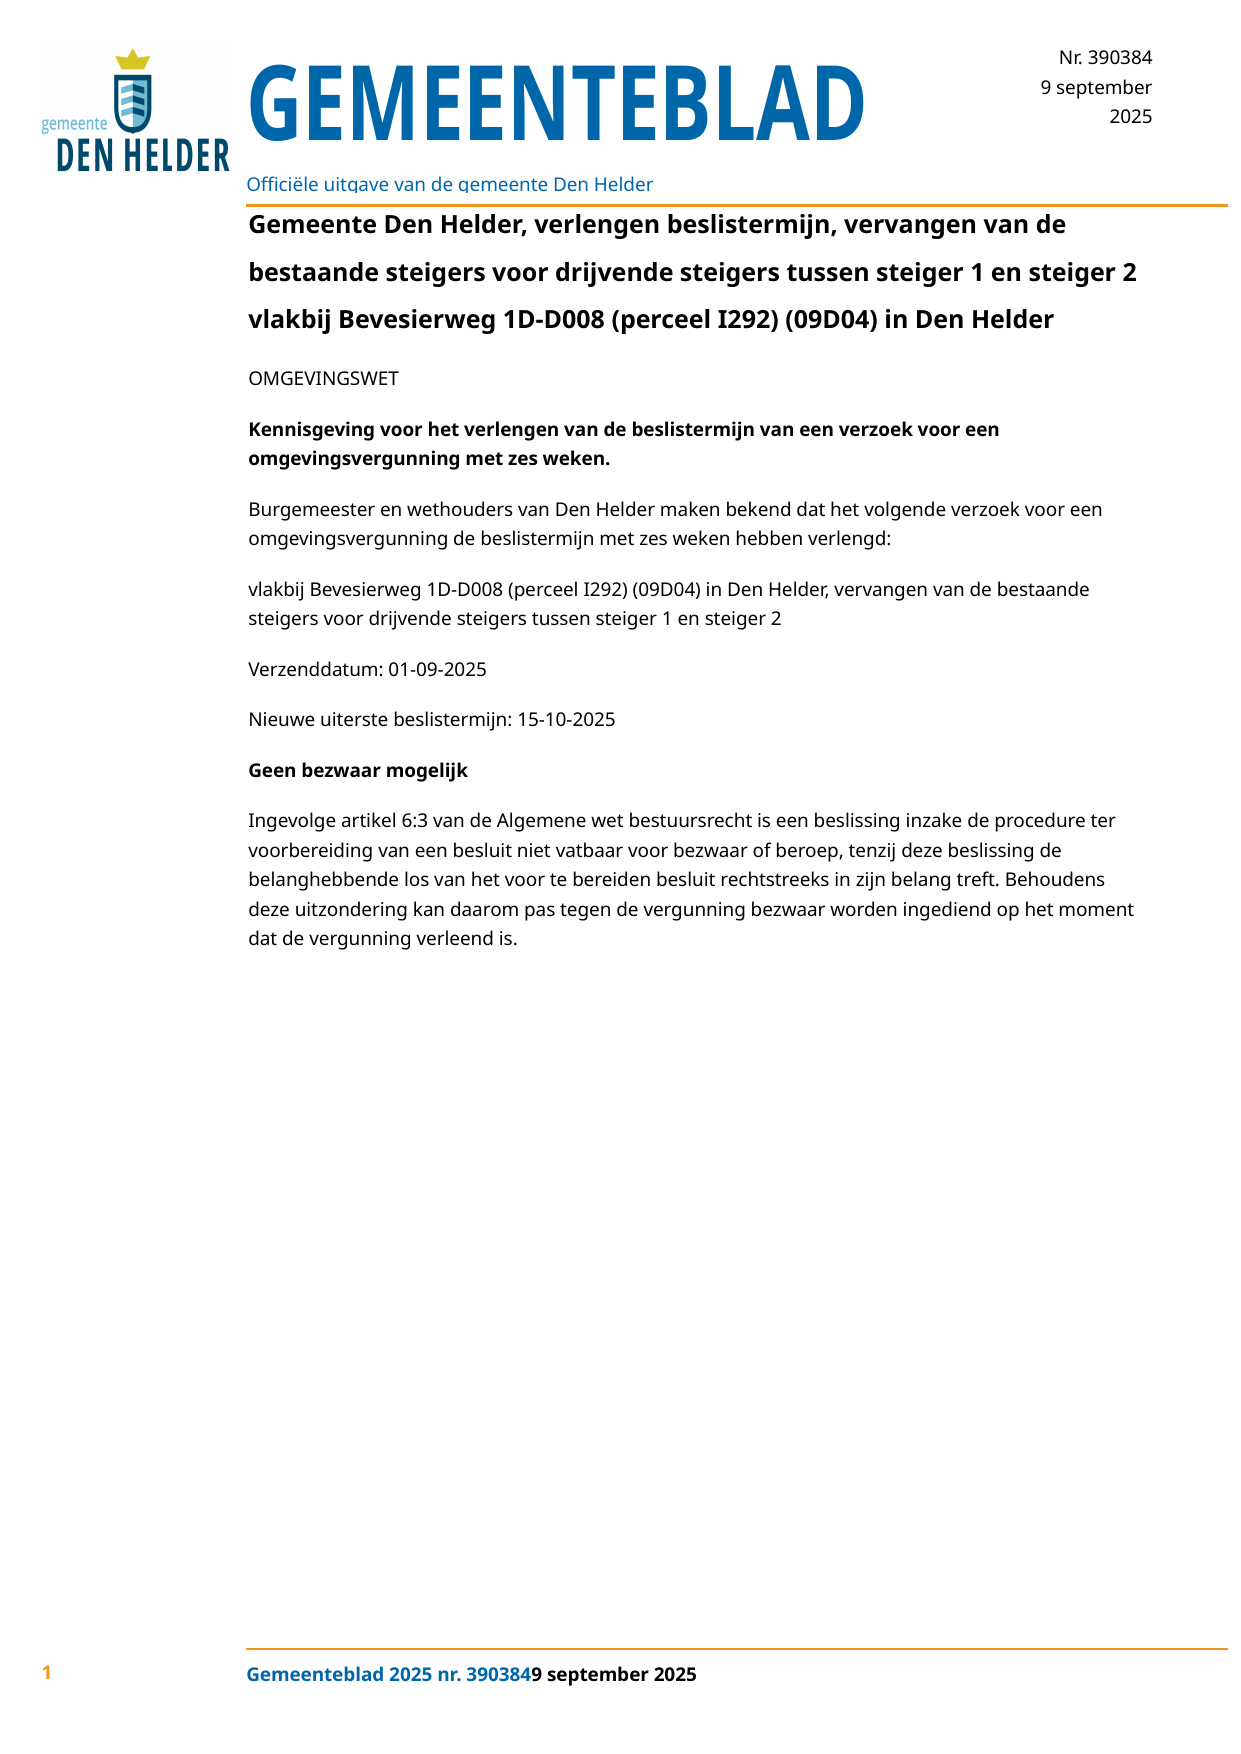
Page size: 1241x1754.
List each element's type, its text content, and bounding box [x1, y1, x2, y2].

picture [182, 144, 187, 165]
picture [220, 160, 224, 172]
picture [100, 154, 106, 172]
text vlakbij Bevesierweg 1D-D008 (perceel I292) (09D04) in Den Helder, vervangen van de bestaande steigers voor drijvende steigers tussen steiger 1 en steiger 2 [248, 576, 1152, 631]
picture [63, 144, 68, 165]
text Verzenddatum: 01-09-2025 [248, 656, 1152, 682]
text Gemeente Den Helder, verlengen beslistermijn, vervangen van de bestaande steigers voor drijvende steigers tussen steiger 1 en steiger 2 vlakbij Bevesierweg 1D-D008 (perceel I292) (09D04) in Den Helder [248, 207, 1152, 336]
picture [41, 47, 231, 172]
text Nieuwe uiterste beslistermijn: 15-10-2025 [248, 706, 1152, 732]
picture [130, 157, 135, 172]
text OMGEVINGSWET [248, 366, 1152, 391]
text Kennisgeving voor het verlengen van de beslistermijn van een verzoek voor een omgevingsvergunning met zes weken. [248, 416, 1152, 471]
text Geen bezwaar mogelijk [248, 757, 1152, 782]
text Ingevolge artikel 6:3 van de Algemene wet bestuursrecht is een beslissing inzake de procedure ter voorbereiding van een besluit niet vatbaar voor bezwaar of beroep, tenzij deze beslissing de belanghebbende los van het voor te bereiden besluit rechtstreeks in zijn belang treft. Behoudens deze uitzondering kan daarom pas tegen de vergunning bezwaar worden ingediend op het moment dat de vergunning verleend is. [248, 807, 1152, 951]
text Burgemeester en wethouders van Den Helder maken bekend dat het volgende verzoek voor een omgevingsvergunning de beslistermijn met zes weken hebben verlengd: [248, 496, 1152, 551]
